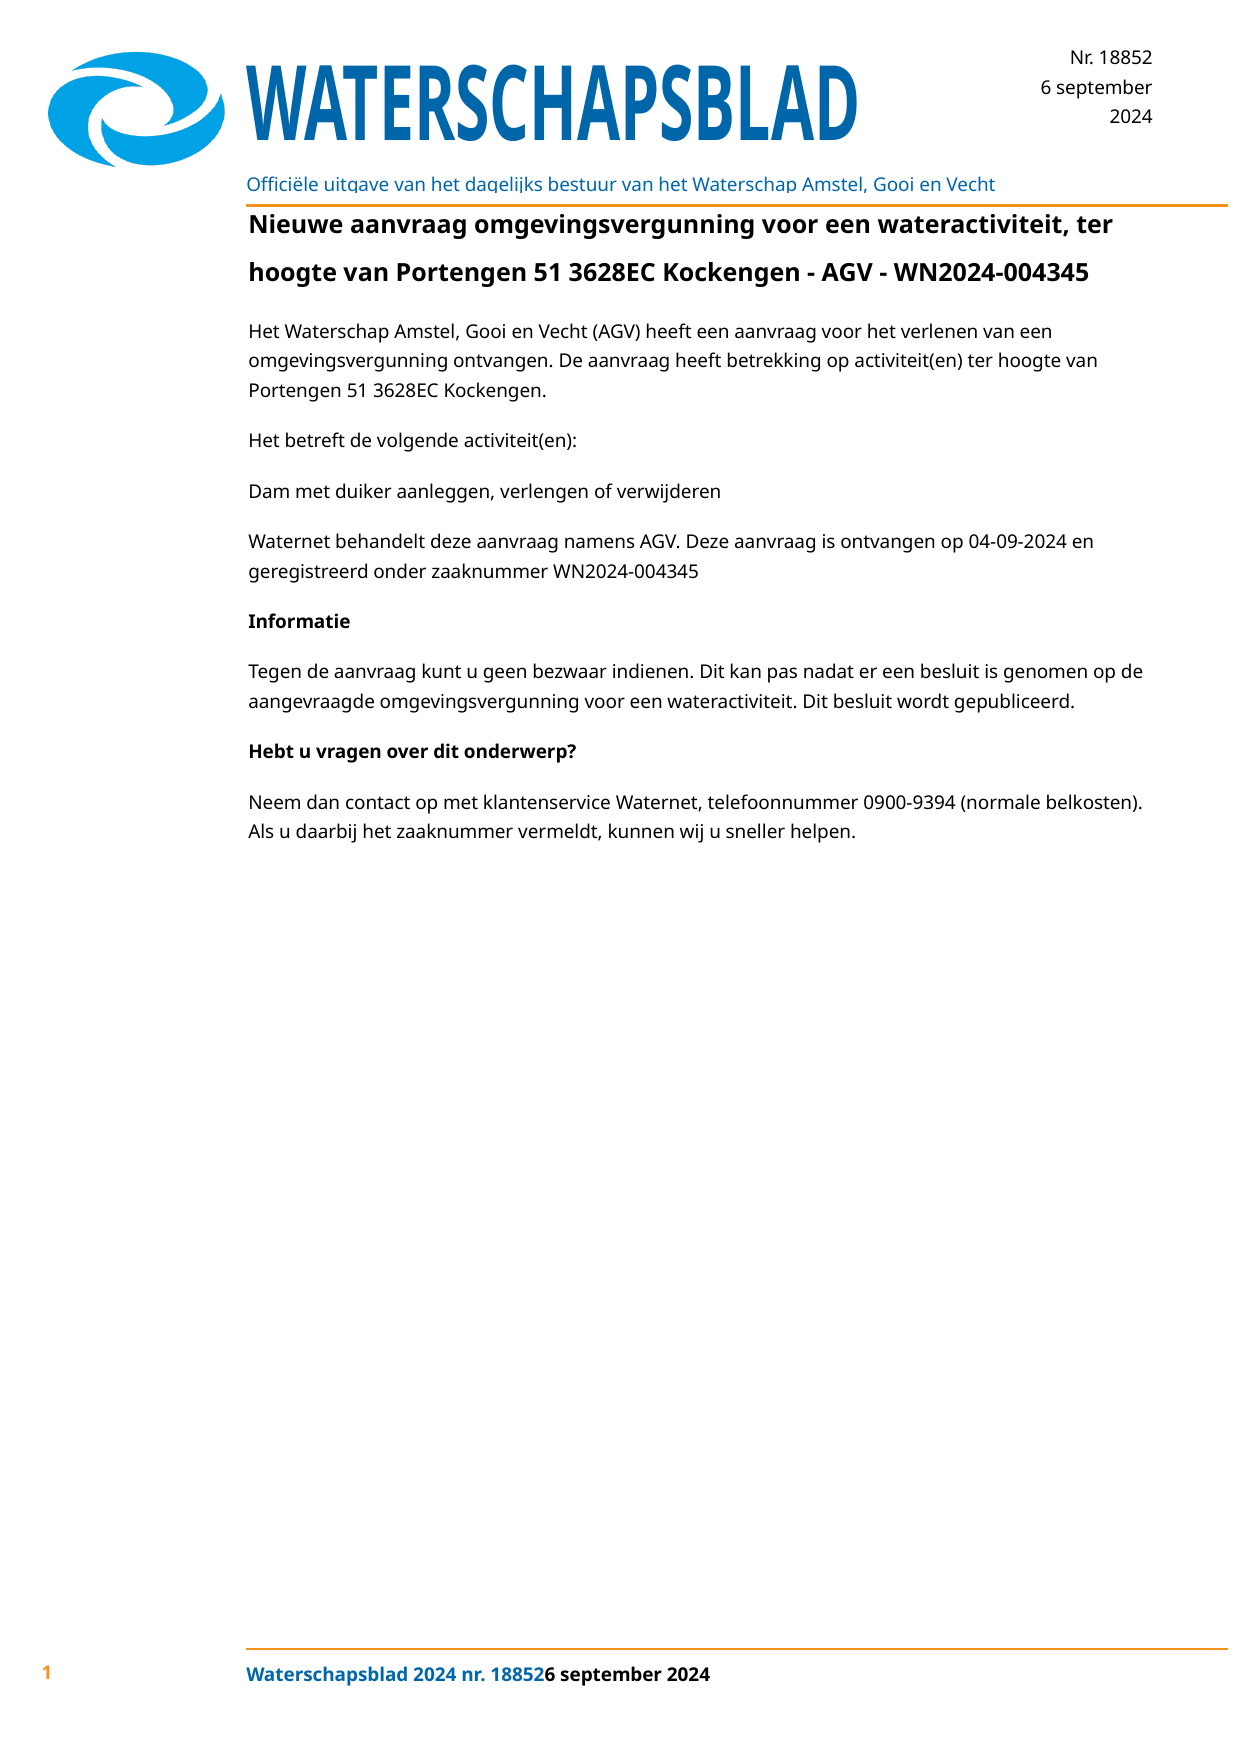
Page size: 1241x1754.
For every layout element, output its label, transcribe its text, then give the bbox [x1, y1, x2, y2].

text Informatie [248, 608, 1152, 634]
text Nieuwe aanvraag omgevingsvergunning voor een wateractiviteit, ter hoogte van Portengen 51 3628EC Kockengen - AGV - WN2024-004345 [248, 207, 1152, 288]
text Hebt u vragen over dit onderwerp? [248, 739, 1152, 764]
text Het betreft de volgende activiteit(en): [248, 427, 1152, 453]
text Tegen de aanvraag kunt u geen bezwaar indienen. Dit kan pas nadat er een besluit is genomen op de aangevraagde omgevingsvergunning voor een wateractiviteit. Dit besluit wordt gepubliceerd. [248, 659, 1152, 714]
text Neem dan contact op met klantenservice Waternet, telefoonnummer 0900-9394 (normale belkosten). Als u daarbij het zaaknummer vermeldt, kunnen wij u sneller helpen. [248, 789, 1152, 844]
text Dam met duiker aanleggen, verlengen of verwijderen [248, 478, 1152, 504]
picture [41, 47, 231, 172]
text Het Waterschap Amstel, Gooi en Vecht (AGV) heeft een aanvraag voor het verlenen van een omgevingsvergunning ontvangen. De aanvraag heeft betrekking op activiteit(en) ter hoogte van Portengen 51 3628EC Kockengen. [248, 318, 1152, 403]
text Waternet behandelt deze aanvraag namens AGV. Deze aanvraag is ontvangen op 04-09-2024 en geregistreerd onder zaaknummer WN2024-004345 [248, 528, 1152, 584]
